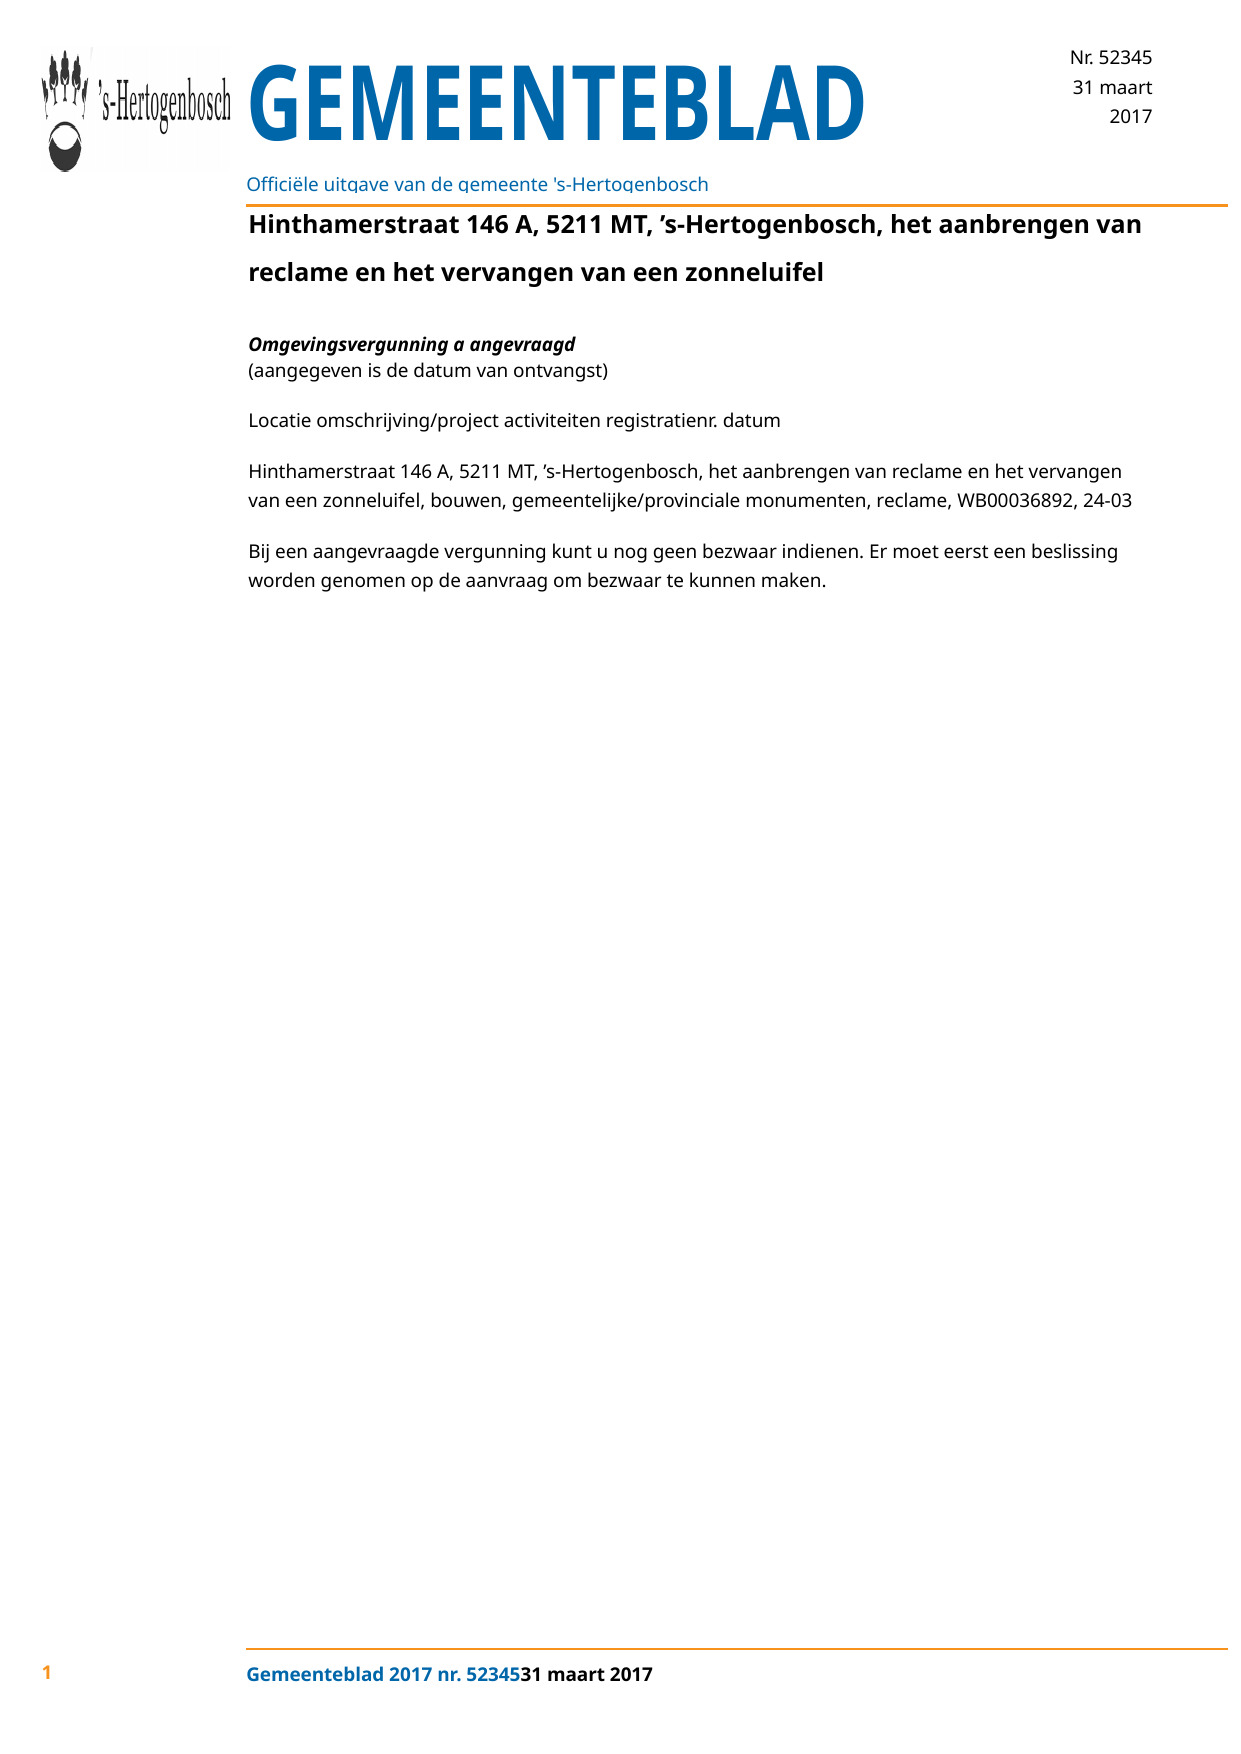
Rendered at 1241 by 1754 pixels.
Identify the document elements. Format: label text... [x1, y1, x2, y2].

text Hinthamerstraat 146 A, 5211 MT, ’s-Hertogenbosch, het aanbrengen van reclame en het vervangen van een zonneluifel, bouwen, gemeentelijke/provinciale monumenten, reclame, WB00036892, 24-03 [248, 458, 1152, 513]
text (aangegeven is de datum van ontvangst) [248, 357, 1152, 383]
text Omgevingsvergunning a angevraagd [248, 331, 1152, 357]
text Bij een aangevraagde vergunning kunt u nog geen bezwaar indienen. Er moet eerst een beslissing worden genomen op de aanvraag om bezwaar te kunnen maken. [248, 538, 1152, 593]
text Locatie omschrijving/project activiteiten registratienr. datum [248, 408, 1152, 433]
picture [41, 47, 231, 172]
text Hinthamerstraat 146 A, 5211 MT, ’s-Hertogenbosch, het aanbrengen van reclame en het vervangen van een zonneluifel [248, 207, 1152, 288]
